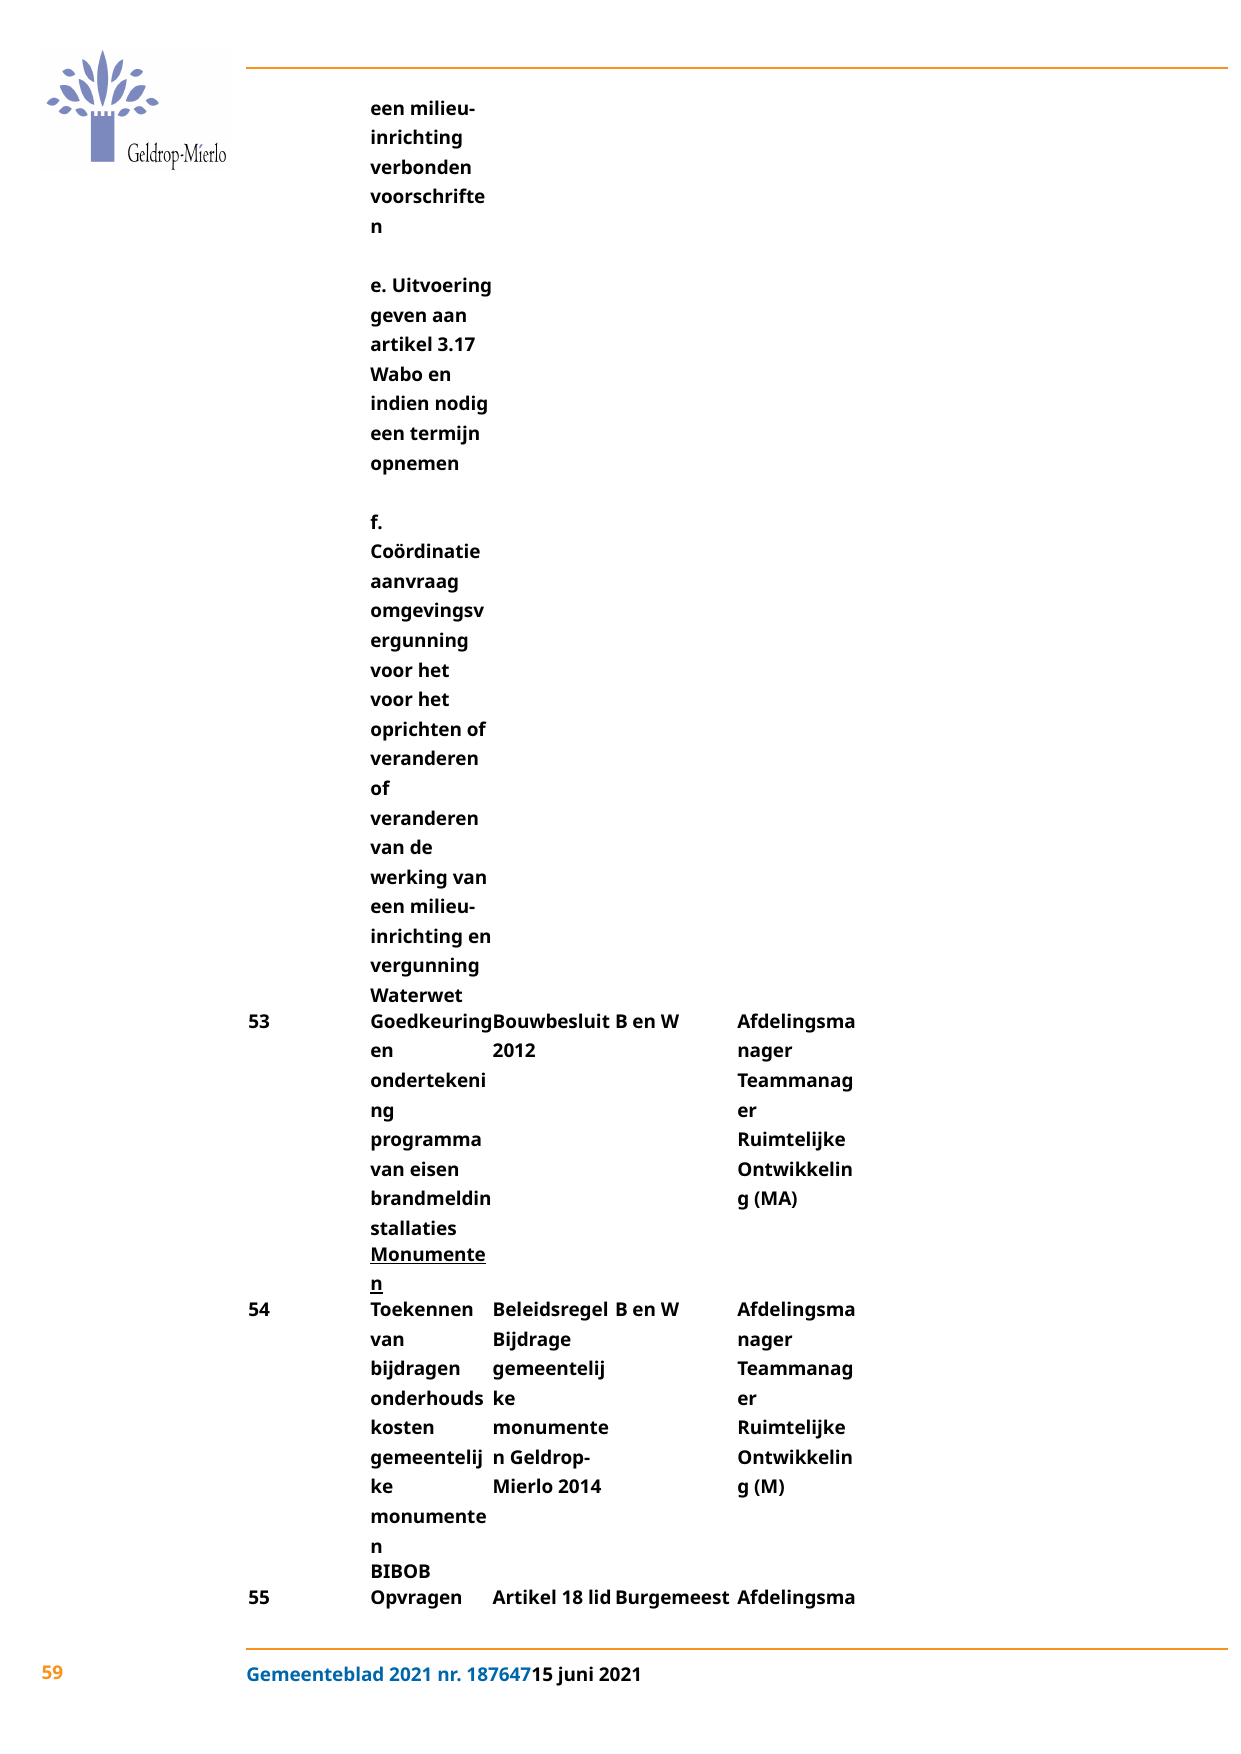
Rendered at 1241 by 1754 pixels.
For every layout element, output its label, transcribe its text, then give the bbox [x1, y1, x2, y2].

table_cell [981, 1241, 1152, 1296]
table_cell [493, 1559, 615, 1584]
table_cell een milieu-inrichting verbonden voorschriften e. Uitvoering geven aan artikel 3.17 Wabo en indien nodig een termijn opnemen f. Coördinatie aanvraag omgevingsvergunning voor het voor het oprichten of veranderen of veranderen van de werking van een milieu-inrichting en vergunning Waterwet [370, 95, 492, 1008]
table_cell [737, 1559, 859, 1584]
table_cell [493, 95, 615, 1008]
table_cell BIBOB [370, 1559, 492, 1584]
table_cell B en W [615, 1296, 737, 1558]
table_cell [859, 1296, 981, 1558]
table_cell [248, 1241, 370, 1296]
table_cell 55 [248, 1584, 370, 1610]
table_cell [981, 1559, 1152, 1584]
table_cell [981, 1296, 1152, 1558]
table_cell [737, 95, 859, 1008]
picture [41, 47, 231, 172]
table_cell Burgemeest [615, 1584, 737, 1610]
table_cell [737, 1241, 859, 1296]
table_cell Afdelingsmanager Teammanager Ruimtelijke Ontwikkeling (MA) [737, 1008, 859, 1241]
table_cell [859, 1559, 981, 1584]
table_cell [493, 1241, 615, 1296]
table_cell [859, 1241, 981, 1296]
table_cell Opvragen [370, 1584, 492, 1610]
table_cell [248, 95, 370, 1008]
table_cell [615, 1559, 737, 1584]
table_cell [615, 95, 737, 1008]
table_cell [981, 1584, 1152, 1610]
table_cell [859, 95, 981, 1008]
table_cell Monumenten [370, 1241, 492, 1296]
table_cell 54 [248, 1296, 370, 1558]
table_cell [981, 95, 1152, 1008]
table_cell 53 [248, 1008, 370, 1241]
table_cell Beleidsregel Bijdrage gemeentelijke monumenten Geldrop- Mierlo 2014 [493, 1296, 615, 1558]
table_cell [859, 1584, 981, 1610]
table_cell [615, 1241, 737, 1296]
table_cell B en W [615, 1008, 737, 1241]
table_cell [981, 1008, 1152, 1241]
table_cell Toekennen van bijdragen onderhoudskosten gemeentelijke monumenten [370, 1296, 492, 1558]
table_cell [248, 1559, 370, 1584]
table_cell Artikel 18 lid [493, 1584, 615, 1610]
table_cell Afdelingsma [737, 1584, 859, 1610]
table_cell Afdelingsmanager Teammanager Ruimtelijke Ontwikkeling (M) [737, 1296, 859, 1558]
table_cell [859, 1008, 981, 1241]
table_cell Bouwbesluit 2012 [493, 1008, 615, 1241]
table_cell Goedkeuring en ondertekening programma van eisen brandmeldinstallaties [370, 1008, 492, 1241]
